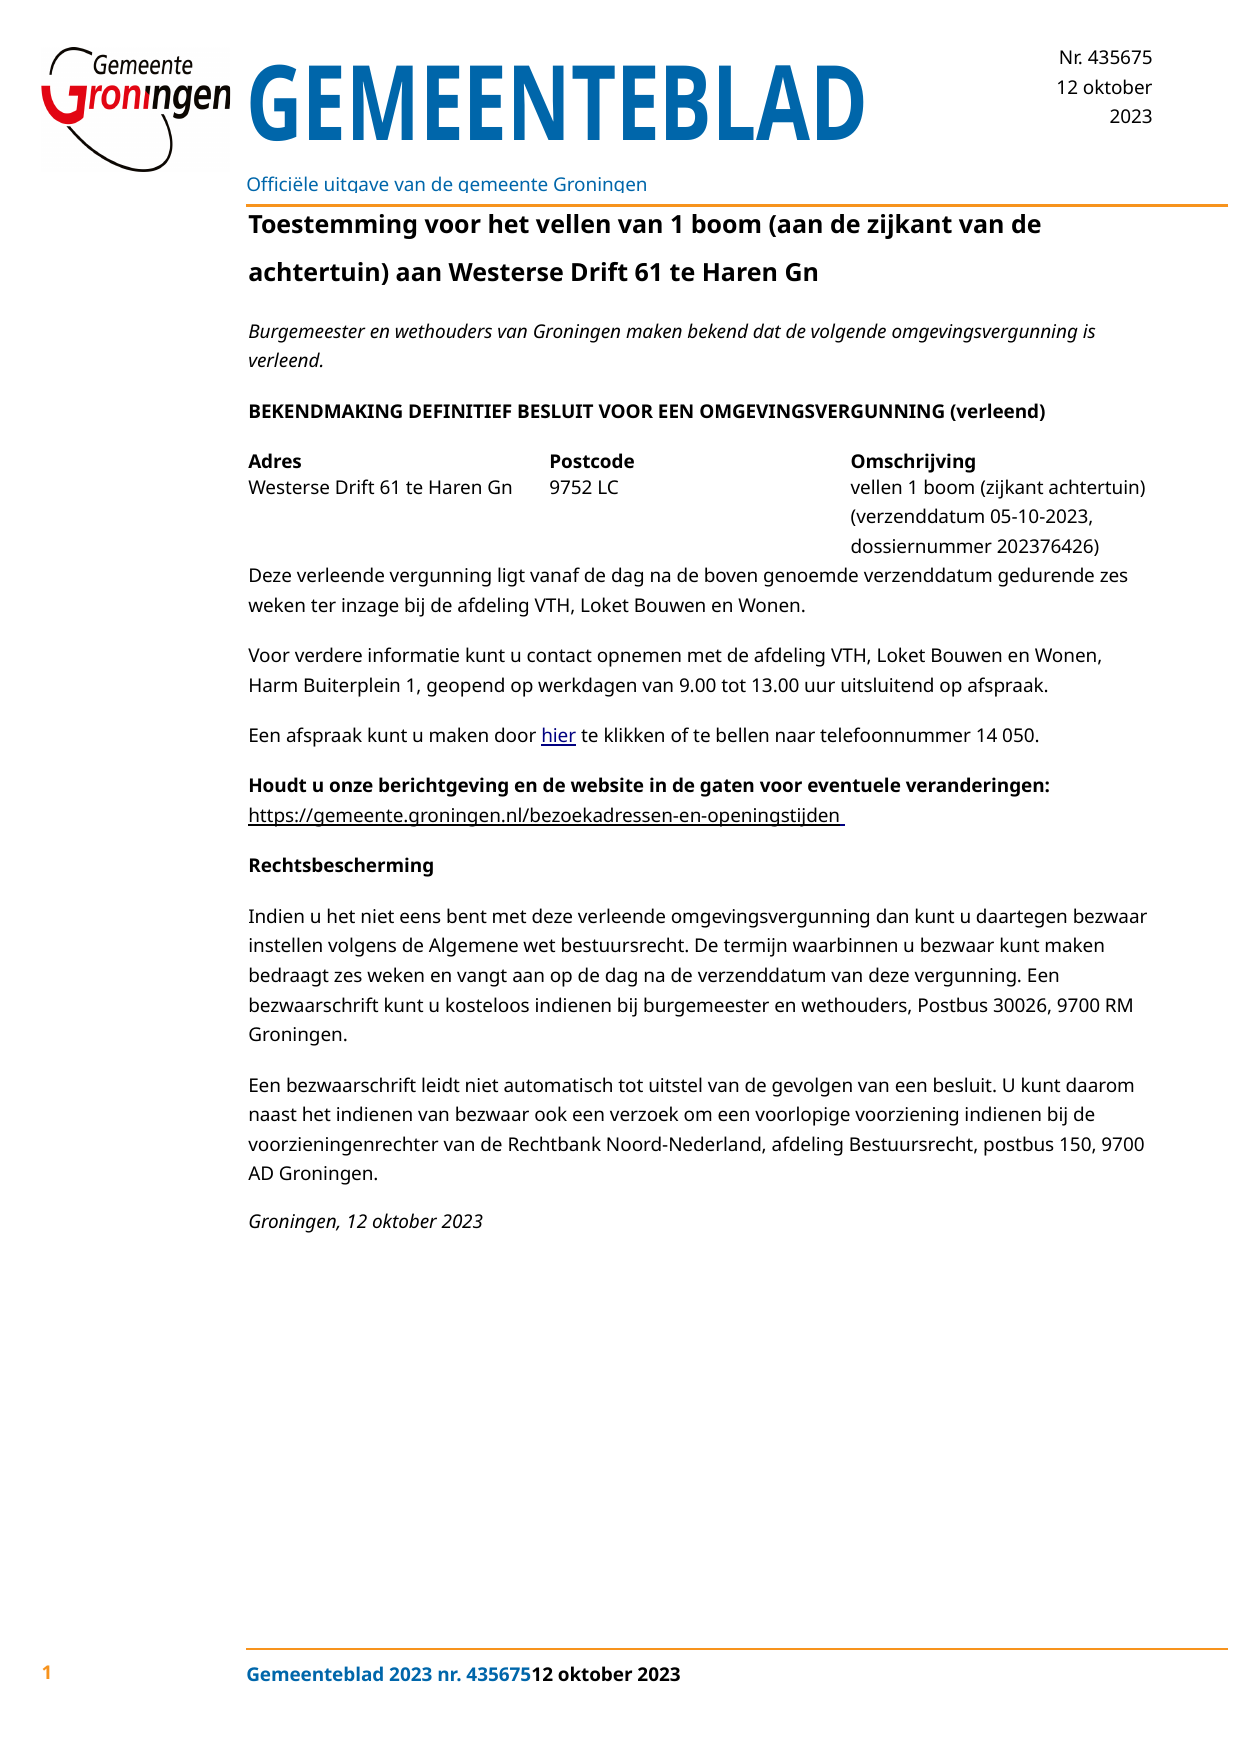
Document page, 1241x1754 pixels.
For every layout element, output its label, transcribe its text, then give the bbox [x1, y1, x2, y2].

table_cell Westerse Drift 61 te Haren Gn [248, 474, 549, 559]
text Deze verleende vergunning ligt vanaf de dag na de boven genoemde verzenddatum gedurende zes weken ter inzage bij de afdeling VTH, Loket Bouwen en Wonen. [248, 562, 1152, 618]
text Groningen, 12 oktober 2023 [248, 1208, 1152, 1234]
table_header Postcode [549, 449, 850, 474]
table_header Adres [248, 449, 549, 474]
text Burgemeester en wethouders van Groningen maken bekend dat de volgende omgevingsvergunning is verleend. [248, 318, 1152, 373]
text Indien u het niet eens bent met deze verleende omgevingsvergunning dan kunt u daartegen bezwaar instellen volgens de Algemene wet bestuursrecht. De termijn waarbinnen u bezwaar kunt maken bedraagt zes weken en vangt aan op de dag na de verzenddatum van deze vergunning. Een bezwaarschrift kunt u kosteloos indienen bij burgemeester en wethouders, Postbus 30026, 9700 RM Groningen. [248, 903, 1152, 1047]
text Rechtsbescherming [248, 853, 1152, 878]
table_cell vellen 1 boom (zijkant achtertuin) (verzenddatum 05-10-2023, dossiernummer 202376426) [850, 474, 1152, 559]
text Toestemming voor het vellen van 1 boom (aan de zijkant van de achtertuin) aan Westerse Drift 61 te Haren Gn [248, 207, 1152, 288]
table_header Omschrijving [850, 449, 1152, 474]
text BEKENDMAKING DEFINITIEF BESLUIT VOOR EEN OMGEVINGSVERGUNNING (verleend) [248, 398, 1152, 424]
text Voor verdere informatie kunt u contact opnemen met de afdeling VTH, Loket Bouwen en Wonen, Harm Buiterplein 1, geopend op werkdagen van 9.00 tot 13.00 uur uitsluitend op afspraak. [248, 642, 1152, 698]
text Een afspraak kunt u maken door hier te klikken of te bellen naar telefoonnummer 14 050. [248, 722, 1152, 748]
text Een bezwaarschrift leidt niet automatisch tot uitstel van de gevolgen van een besluit. U kunt daarom naast het indienen van bezwaar ook een verzoek om een voorlopige voorziening indienen bij de voorzieningenrechter van de Rechtbank Noord-Nederland, afdeling Bestuursrecht, postbus 150, 9700 AD Groningen. [248, 1072, 1152, 1186]
text Houdt u onze berichtgeving en de website in de gaten voor eventuele veranderingen: https://gemeente.groningen.nl/bezoekadressen-en-openingstijden [248, 773, 1152, 828]
table_cell 9752 LC [549, 474, 850, 559]
picture [41, 47, 231, 172]
